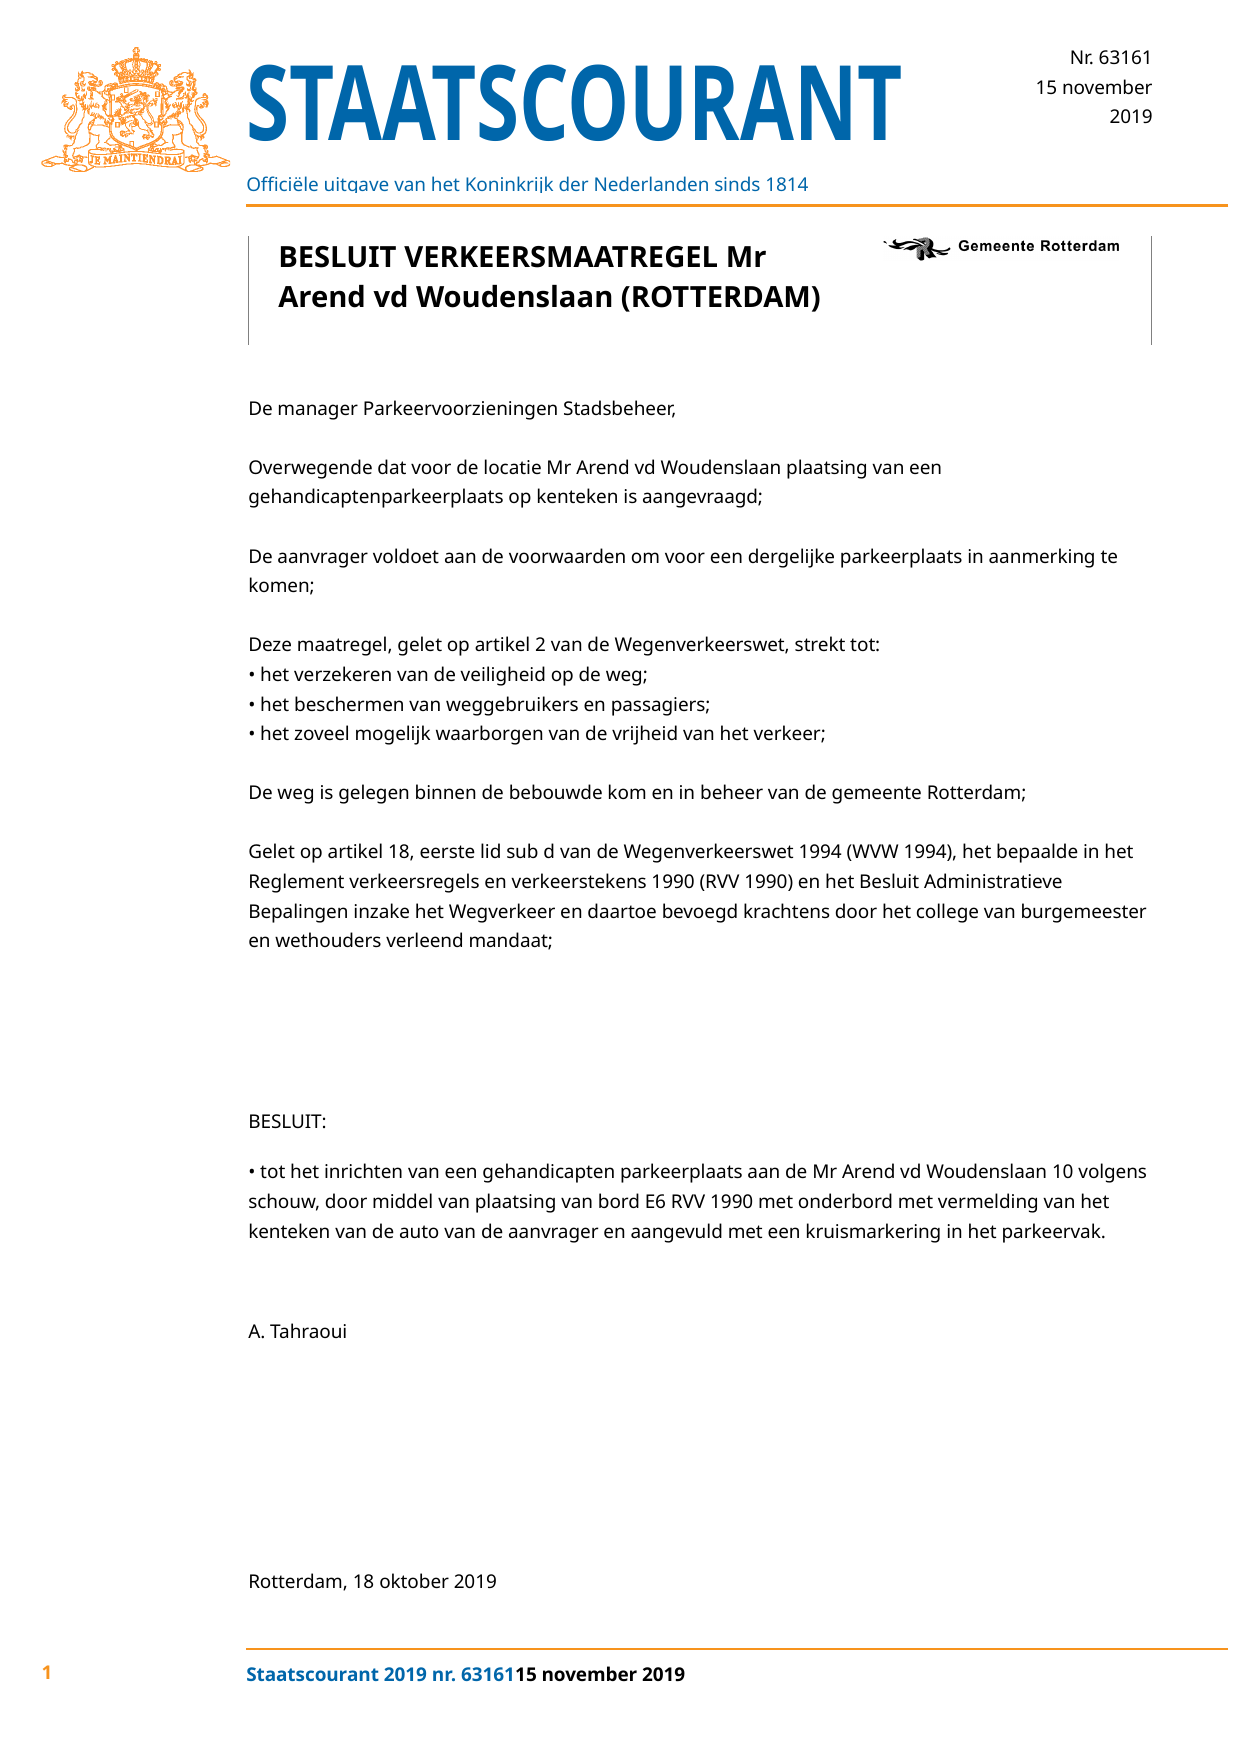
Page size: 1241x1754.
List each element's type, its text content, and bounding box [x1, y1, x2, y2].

text Rotterdam, 18 oktober 2019 [248, 1568, 1152, 1594]
picture [882, 236, 1119, 261]
text De weg is gelegen binnen de bebouwde kom en in beheer van de gemeente Rotterdam; [248, 779, 1152, 805]
text Deze maatregel, gelet op artikel 2 van de Wegenverkeerswet, strekt tot: [248, 632, 1152, 657]
text • het zoveel mogelijk waarborgen van de vrijheid van het verkeer; [248, 720, 1152, 746]
picture [41, 47, 231, 172]
text • het verzekeren van de veiligheid op de weg; [248, 661, 1152, 687]
text Overwegende dat voor de locatie Mr Arend vd Woudenslaan plaatsing van een gehandicaptenparkeerplaats op kenteken is aangevraagd; [248, 454, 1152, 509]
text De aanvrager voldoet aan de voorwaarden om voor een dergelijke parkeerplaats in aanmerking te komen; [248, 543, 1152, 598]
text Gelet op artikel 18, eerste lid sub d van de Wegenverkeerswet 1994 (WVW 1994), het bepaalde in het Reglement verkeersregels en verkeerstekens 1990 (RVV 1990) en het Besluit Administratieve Bepalingen inzake het Wegverkeer en daartoe bevoegd krachtens door het college van burgemeester en wethouders verleend mandaat; [248, 839, 1152, 953]
table_header [850, 236, 1151, 345]
text • het beschermen van weggebruikers en passagiers; [248, 691, 1152, 717]
text BESLUIT: [248, 1108, 1152, 1134]
text A. Tahraoui [248, 1319, 1152, 1344]
table_header BESLUIT VERKEERSMAATREGEL Mr Arend vd Woudenslaan (ROTTERDAM) [249, 236, 850, 345]
text De manager Parkeervoorzieningen Stadsbeheer, [248, 395, 1152, 421]
text • tot het inrichten van een gehandicapten parkeerplaats aan de Mr Arend vd Woudenslaan 10 volgens schouw, door middel van plaatsing van bord E6 RVV 1990 met onderbord met vermelding van het kenteken van de auto van de aanvrager en aangevuld met een kruismarkering in het parkeervak. [248, 1159, 1152, 1244]
